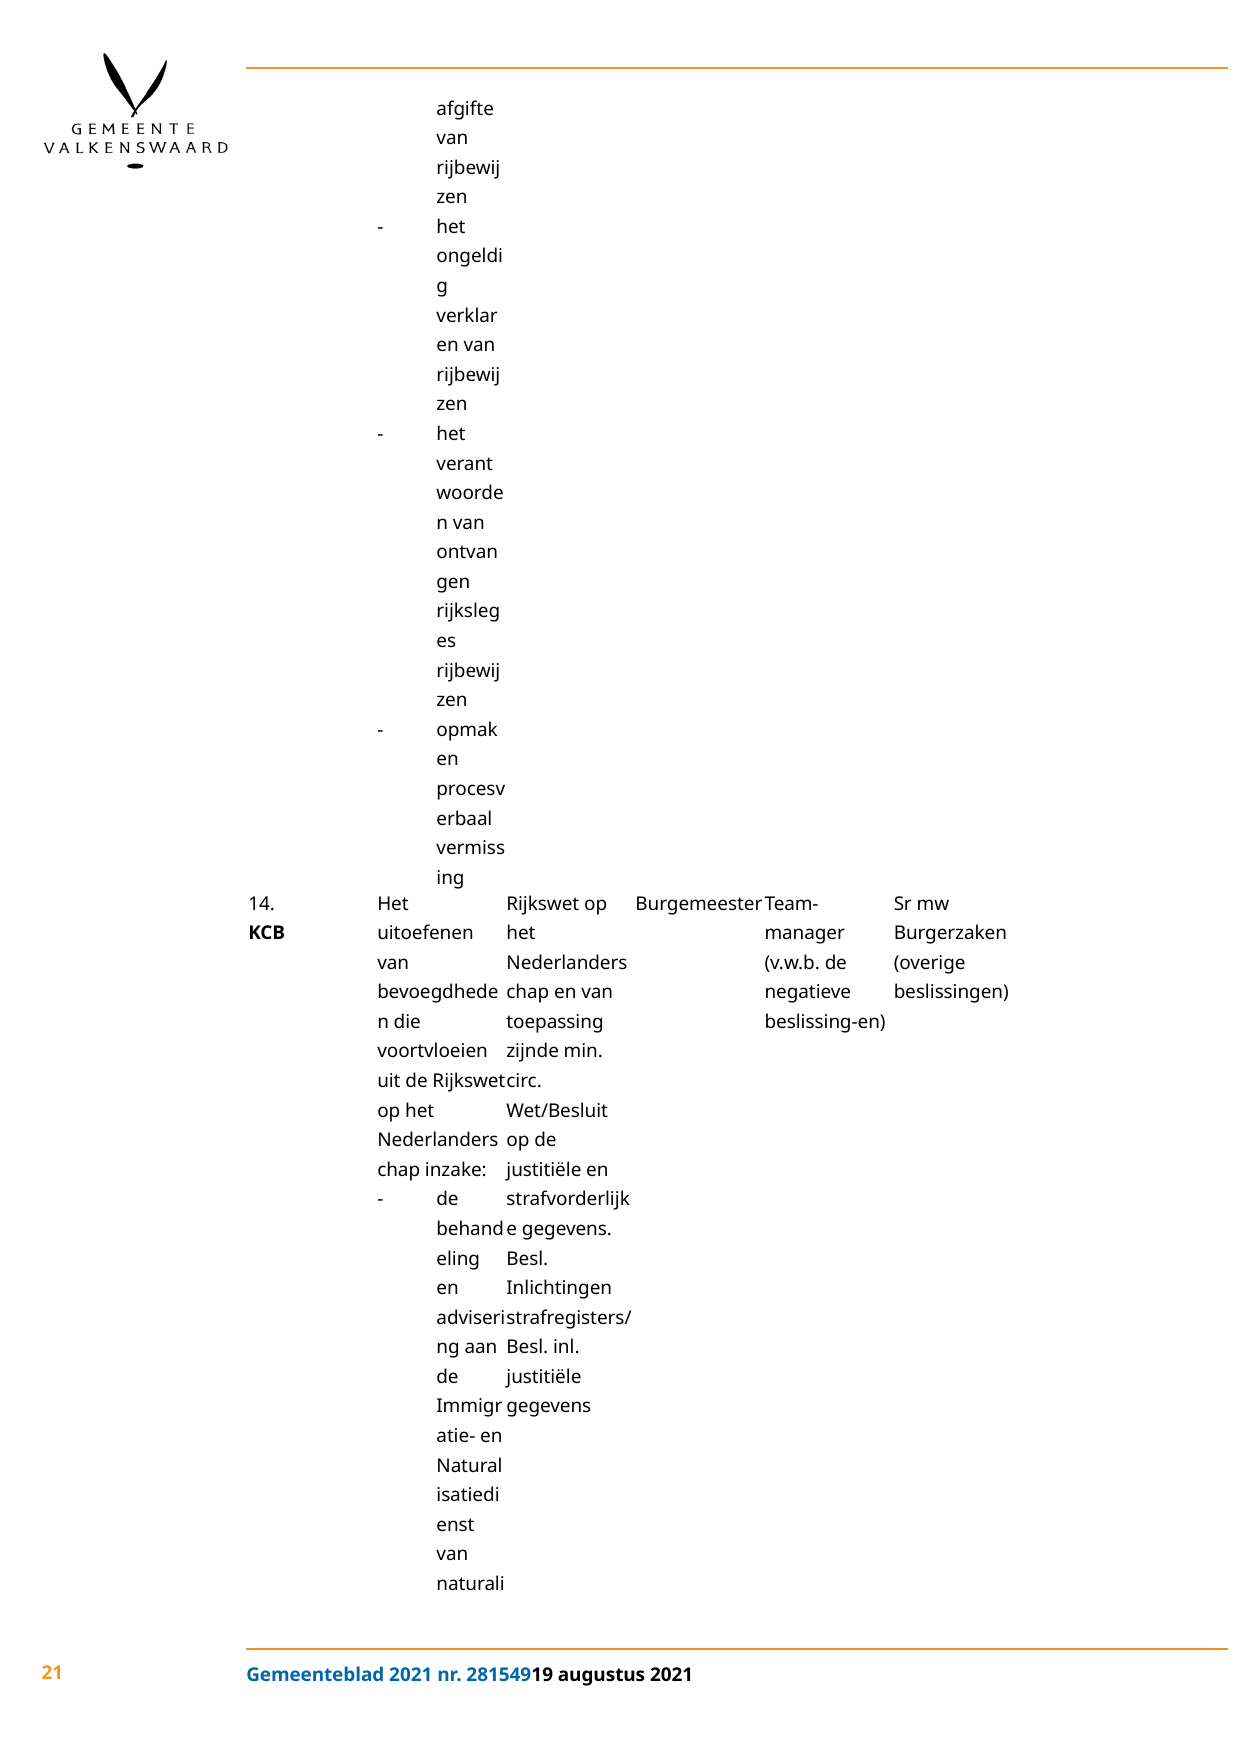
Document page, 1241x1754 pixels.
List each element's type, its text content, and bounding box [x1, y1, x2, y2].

table_cell [764, 95, 893, 890]
table_cell Sr mw Burgerzaken (overige beslissingen) [894, 890, 1022, 1596]
table_cell [1023, 95, 1152, 890]
table_cell 14. KCB [248, 890, 377, 1596]
table_cell Burgemeester [635, 890, 764, 1596]
table_cell [635, 95, 764, 890]
table_cell Team- manager (v.w.b. de negatieve beslissing-en) [764, 890, 893, 1596]
table_cell [1023, 890, 1152, 1596]
table_cell [894, 95, 1022, 890]
picture [41, 47, 231, 172]
table_cell [506, 95, 635, 890]
table_cell afgifte van rijbewijzen het ongeldig verklaren van rijbewijzen het verantwoorden van ontvangen rijksleges rijbewijzen opmaken procesverbaal vermissing [377, 95, 506, 890]
table_cell Rijkswet op het Nederlanderschap en van toepassing zijnde min. circ. Wet/Besluit op de justitiële en strafvorderlijke gegevens. Besl. Inlichtingen strafregisters/ Besl. inl. justitiële gegevens [506, 890, 635, 1596]
table_cell [248, 95, 377, 890]
table_cell Het uitoefenen van bevoegdheden die voortvloeien uit de Rijkswet op het Nederlanderschap inzake: de behandeling en advisering aan de Immigratie- en Naturalisatiedienst van naturali [377, 890, 506, 1596]
